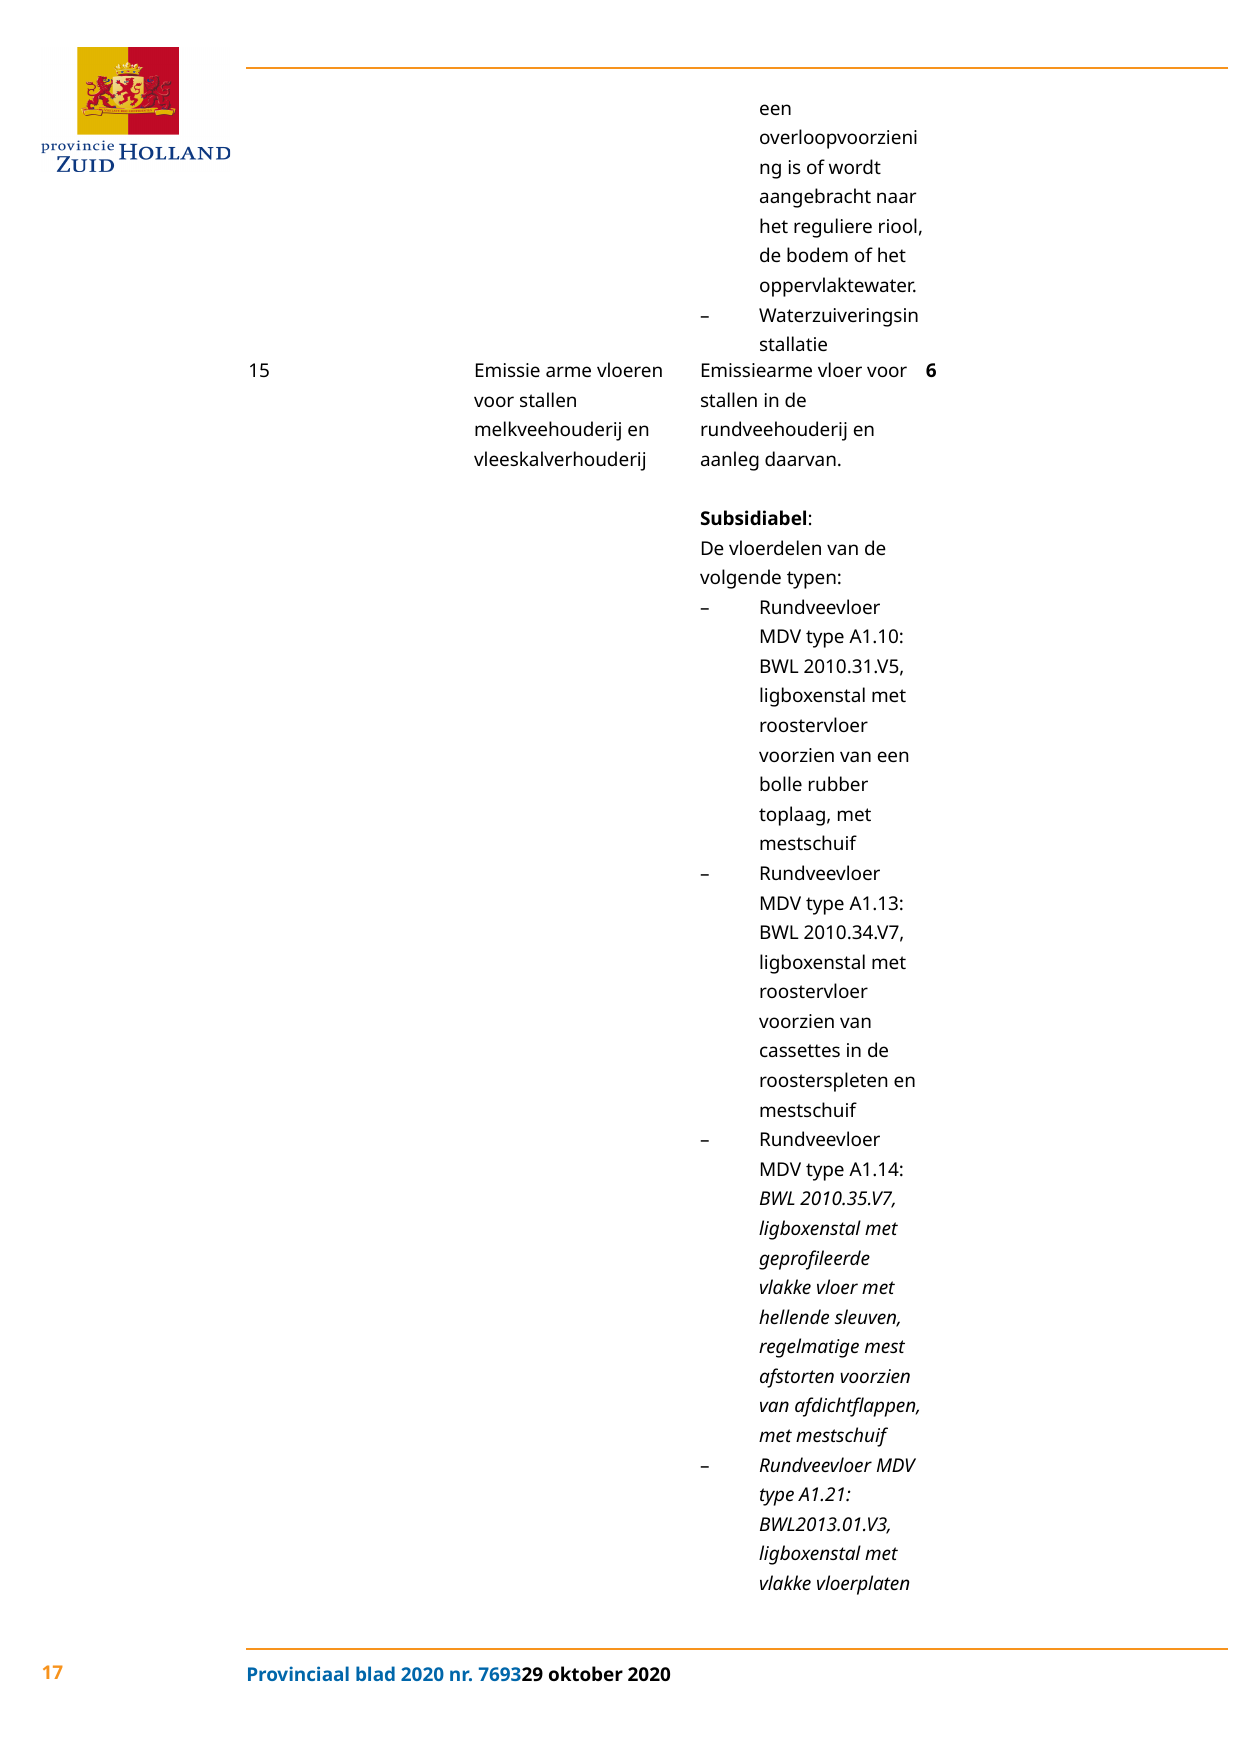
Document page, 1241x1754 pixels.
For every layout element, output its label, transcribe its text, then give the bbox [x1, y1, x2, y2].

table_cell [248, 95, 474, 357]
table_cell 6 [926, 357, 1152, 1596]
table_cell [474, 95, 700, 357]
table_cell een overloopvoorziening is of wordt aangebracht naar het reguliere riool, de bodem of het oppervlaktewater. Waterzuiveringsinstallatie [700, 95, 926, 357]
table_cell [926, 95, 1152, 357]
table_cell Emissie arme vloeren voor stallen melkveehouderij en vleeskalverhouderij [474, 357, 700, 1596]
table_cell 15 [248, 357, 474, 1596]
table_cell Emissiearme vloer voor stallen in de rundveehouderij en aanleg daarvan. Subsidiabel: De vloerdelen van de volgende typen: Rundveevloer MDV type A1.10: BWL 2010.31.V5, ligboxenstal met roostervloer voorzien van een bolle rubber toplaag, met mestschuif Rundveevloer MDV type A1.13: BWL 2010.34.V7, ligboxenstal met roostervloer voorzien van cassettes in de roosterspleten en mestschuif Rundveevloer MDV type A1.14: BWL 2010.35.V7, ligboxenstal met geprofileerde vlakke vloer met hellende sleuven, regelmatige mest afstorten voorzien van afdichtflappen, met mestschuif Rundveevloer MDV type A1.21: BWL2013.01.V3, ligboxenstal met vlakke vloerplaten [700, 357, 926, 1596]
picture [41, 47, 231, 172]
